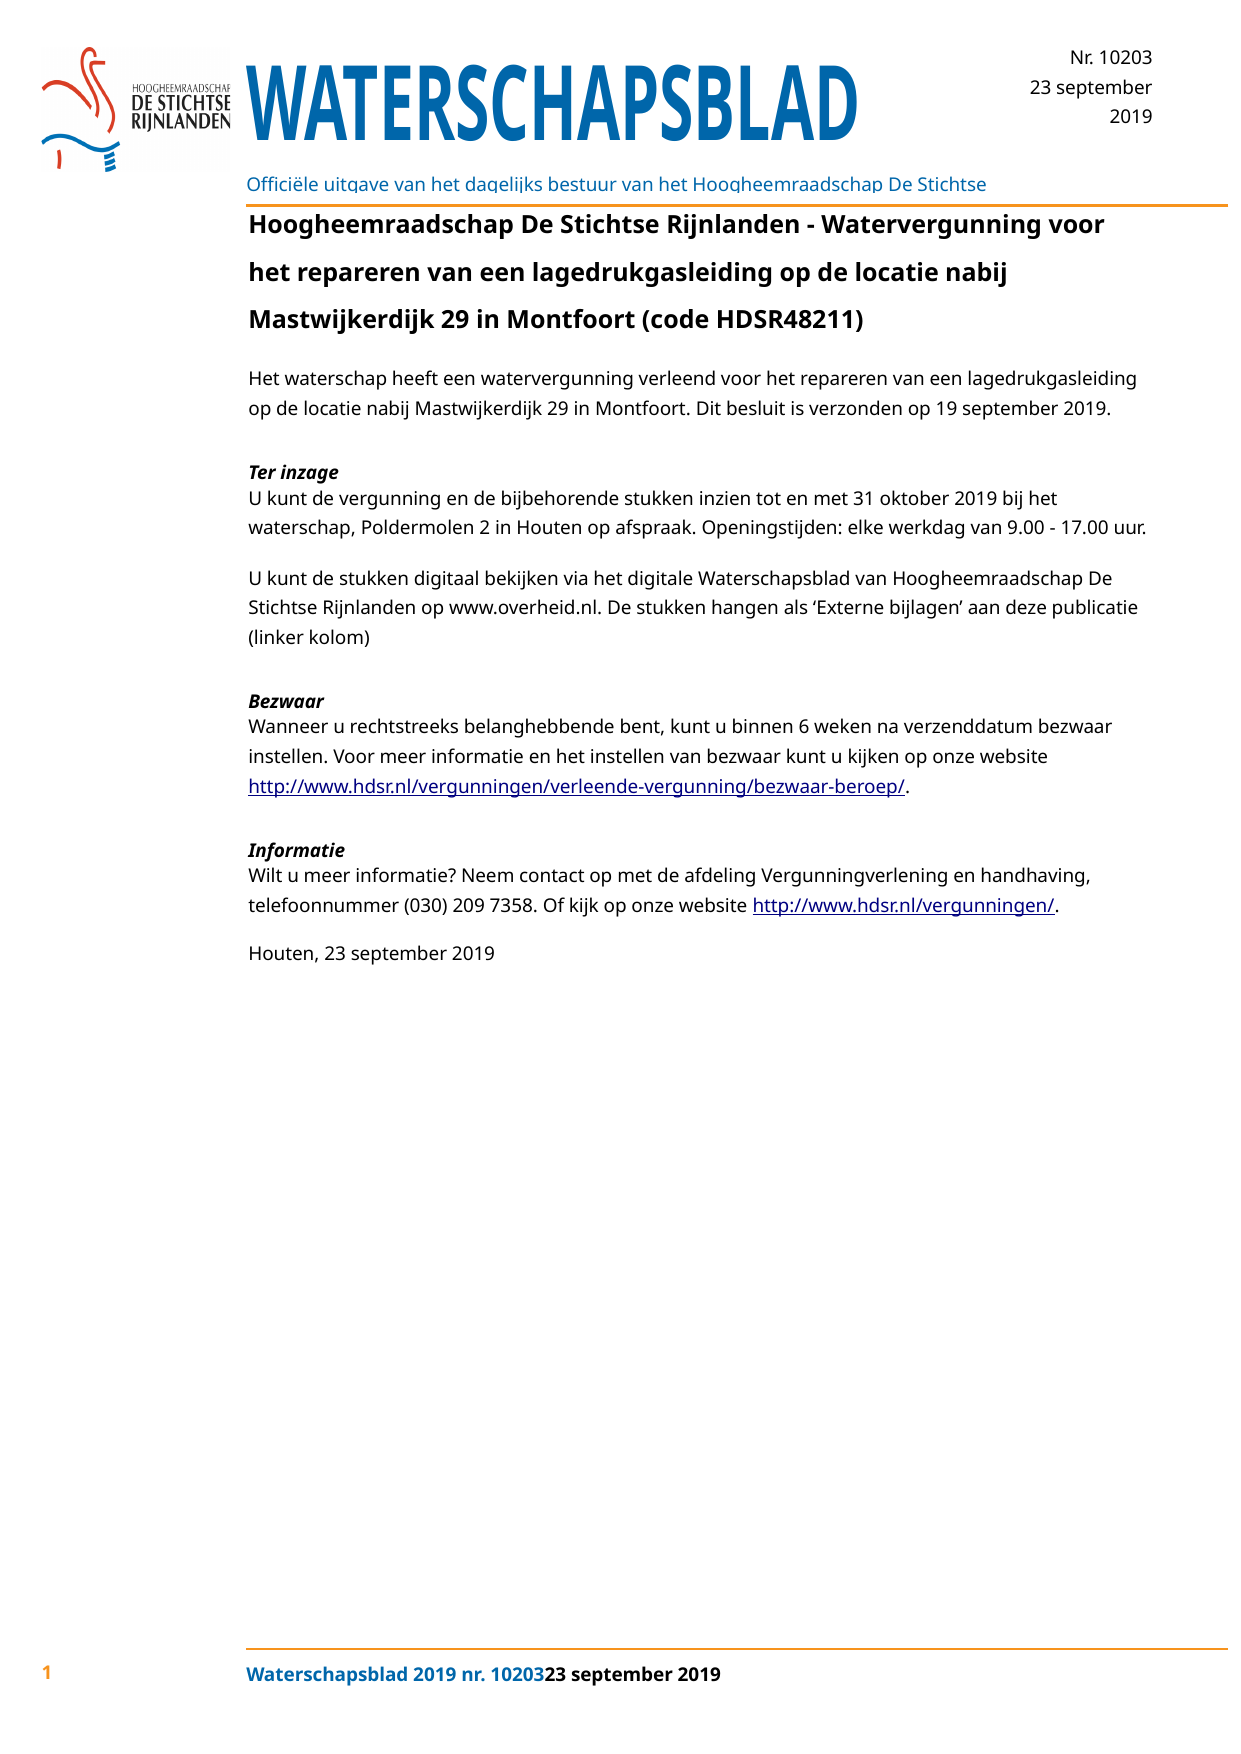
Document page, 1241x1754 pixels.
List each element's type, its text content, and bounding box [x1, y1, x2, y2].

text Bezwaar [248, 688, 1152, 714]
text Informatie [248, 837, 1152, 862]
text Het waterschap heeft een watervergunning verleend voor het repareren van een lagedrukgasleiding op de locatie nabij Mastwijkerdijk 29 in Montfoort. Dit besluit is verzonden op 19 september 2019. [248, 366, 1152, 421]
text U kunt de stukken digitaal bekijken via het digitale Waterschapsblad van Hoogheemraadschap De Stichtse Rijnlanden op www.overheid.nl. De stukken hangen als ‘Externe bijlagen’ aan deze publicatie (linker kolom) [248, 565, 1152, 650]
text Wanneer u rechtstreeks belanghebbende bent, kunt u binnen 6 weken na verzenddatum bezwaar instellen. Voor meer informatie en het instellen van bezwaar kunt u kijken op onze website http://www.hdsr.nl/vergunningen/verleende-vergunning/bezwaar-beroep/. [248, 714, 1152, 798]
text Hoogheemraadschap De Stichtse Rijnlanden - Watervergunning voor het repareren van een lagedrukgasleiding op de locatie nabij Mastwijkerdijk 29 in Montfoort (code HDSR48211) [248, 207, 1152, 336]
picture [41, 47, 231, 172]
text Wilt u meer informatie? Neem contact op met de afdeling Vergunningverlening en handhaving, telefoonnummer (030) 209 7358. Of kijk op onze website http://www.hdsr.nl/vergunningen/. [248, 862, 1152, 918]
text Ter inzage [248, 459, 1152, 485]
text U kunt de vergunning en de bijbehorende stukken inzien tot en met 31 oktober 2019 bij het waterschap, Poldermolen 2 in Houten op afspraak. Openingstijden: elke werkdag van 9.00 - 17.00 uur. [248, 485, 1152, 540]
text Houten, 23 september 2019 [248, 940, 1152, 966]
